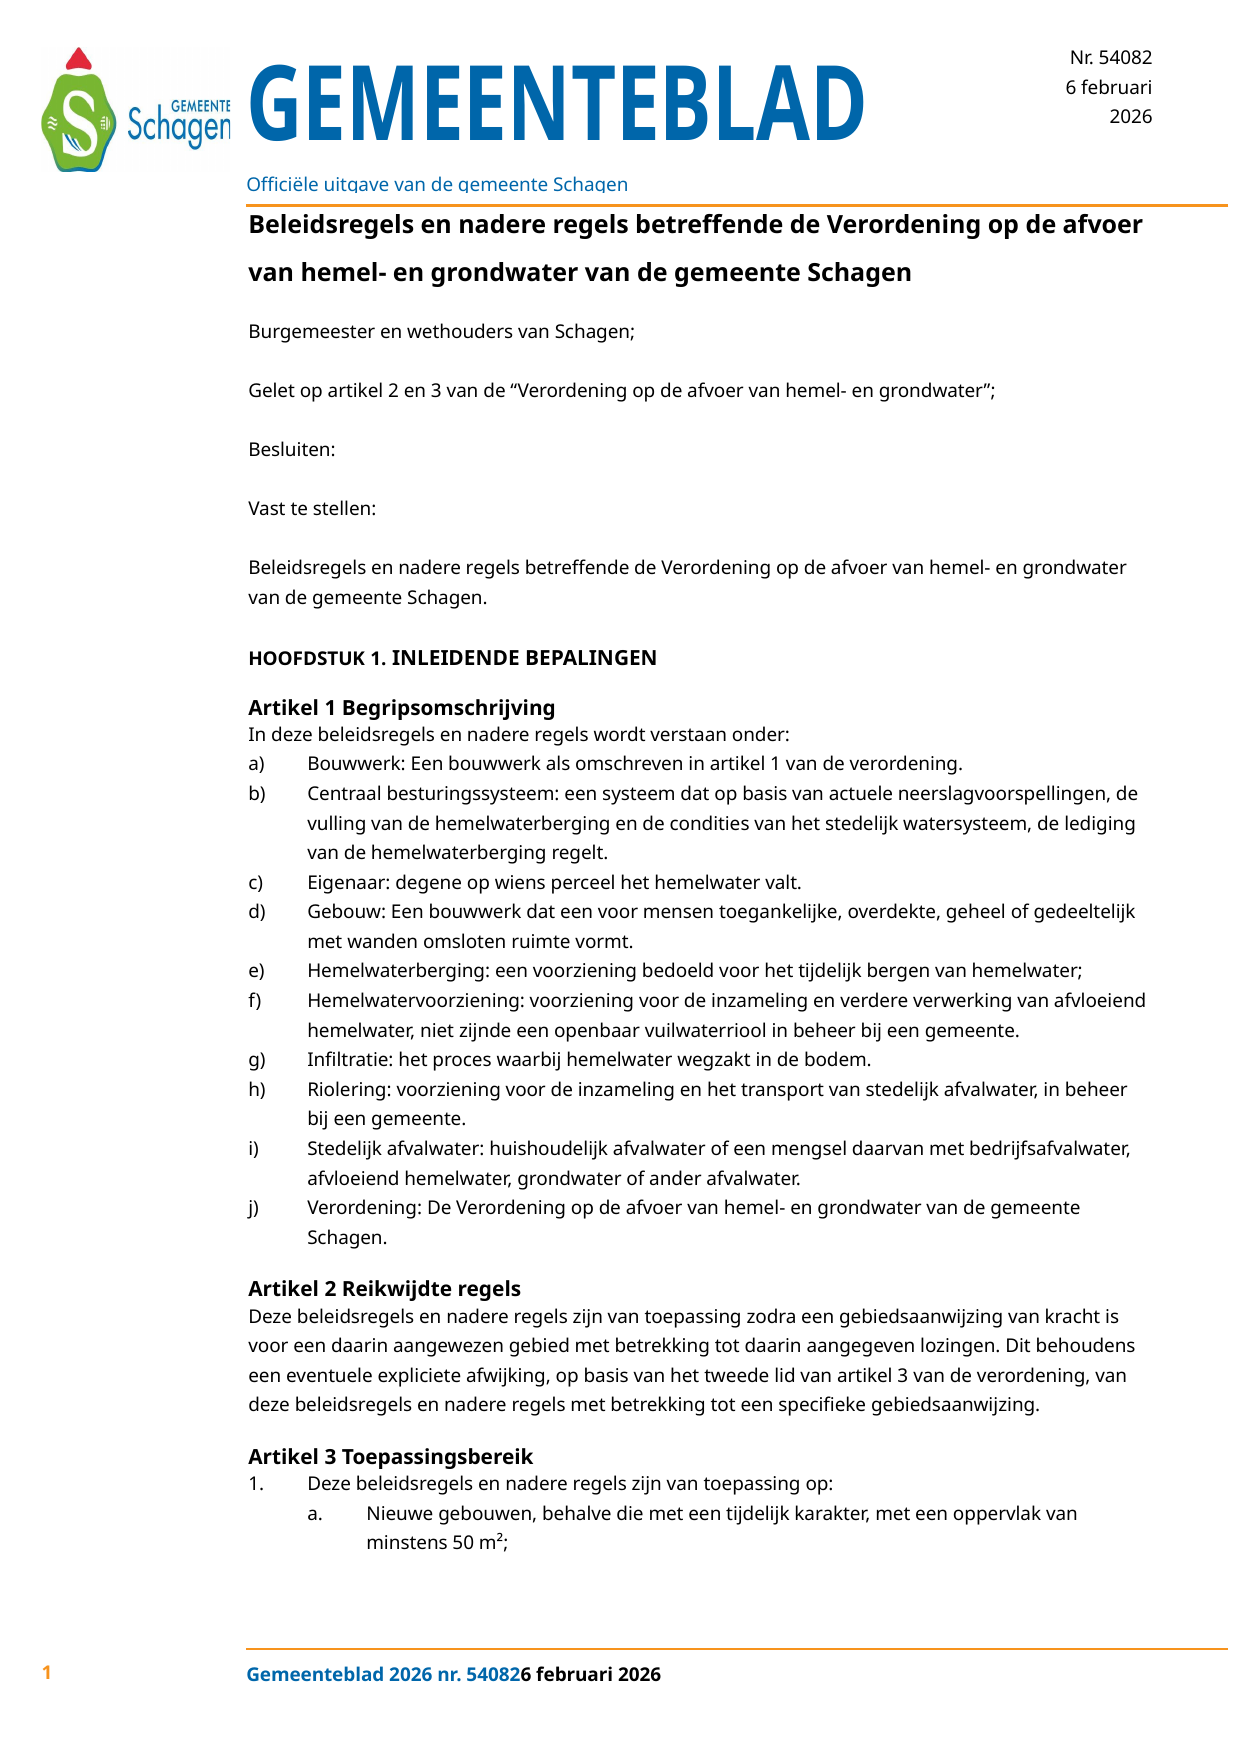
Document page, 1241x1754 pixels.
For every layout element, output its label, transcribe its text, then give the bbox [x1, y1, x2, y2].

list Infiltratie: het proces waarbij hemelwater wegzakt in de bodem. [248, 1046, 1152, 1072]
text Artikel 1 Begripsomschrijving [248, 693, 1152, 721]
text Beleidsregels en nadere regels betreffende de Verordening op de afvoer van hemel- en grondwater van de gemeente Schagen [248, 207, 1152, 288]
list Centraal besturingssysteem: een systeem dat op basis van actuele neerslagvoorspellingen, de vulling van de hemelwaterberging en de condities van het stedelijk watersysteem, de lediging van de hemelwaterberging regelt. [248, 780, 1152, 865]
list Bouwwerk: Een bouwwerk als omschreven in artikel 1 van de verordening. [248, 751, 1152, 776]
text Deze beleidsregels en nadere regels zijn van toepassing zodra een gebiedsaanwijzing van kracht is voor een daarin aangewezen gebied met betrekking tot daarin aangegeven lozingen. Dit behoudens een eventuele expliciete afwijking, op basis van het tweede lid van artikel 3 van de verordening, van deze beleidsregels en nadere regels met betrekking tot een specifieke gebiedsaanwijzing. [248, 1303, 1152, 1417]
text In deze beleidsregels en nadere regels wordt verstaan onder: [248, 721, 1152, 747]
list Eigenaar: degene op wiens perceel het hemelwater valt. [248, 869, 1152, 895]
text HOOFDSTUK 1. INLEIDENDE BEPALINGEN [248, 643, 1152, 672]
list Deze beleidsregels en nadere regels zijn van toepassing op: [248, 1470, 1152, 1496]
text Artikel 2 Reikwijdte regels [248, 1274, 1152, 1303]
text Gelet op artikel 2 en 3 van de “Verordening op de afvoer van hemel- en grondwater”; [248, 377, 1152, 403]
text Besluiten: [248, 436, 1152, 462]
picture [41, 47, 231, 172]
text Beleidsregels en nadere regels betreffende de Verordening op de afvoer van hemel- en grondwater van de gemeente Schagen. [248, 554, 1152, 610]
text Artikel 3 Toepassingsbereik [248, 1442, 1152, 1470]
list Nieuwe gebouwen, behalve die met een tijdelijk karakter, met een oppervlak van minstens 50 m²; [307, 1500, 1152, 1555]
list Verordening: De Verordening op de afvoer van hemel- en grondwater van de gemeente Schagen. [248, 1194, 1152, 1250]
list Hemelwatervoorziening: voorziening voor de inzameling en verdere verwerking van afvloeiend hemelwater, niet zijnde een openbaar vuilwaterriool in beheer bij een gemeente. [248, 987, 1152, 1043]
list Stedelijk afvalwater: huishoudelijk afvalwater of een mengsel daarvan met bedrijfsafvalwater, afvloeiend hemelwater, grondwater of ander afvalwater. [248, 1135, 1152, 1191]
text Vast te stellen: [248, 495, 1152, 521]
list Gebouw: Een bouwwerk dat een voor mensen toegankelijke, overdekte, geheel of gedeeltelijk met wanden omsloten ruimte vormt. [248, 898, 1152, 954]
list Hemelwaterberging: een voorziening bedoeld voor het tijdelijk bergen van hemelwater; [248, 958, 1152, 983]
text Burgemeester en wethouders van Schagen; [248, 318, 1152, 344]
list Riolering: voorziening voor de inzameling en het transport van stedelijk afvalwater, in beheer bij een gemeente. [248, 1076, 1152, 1131]
